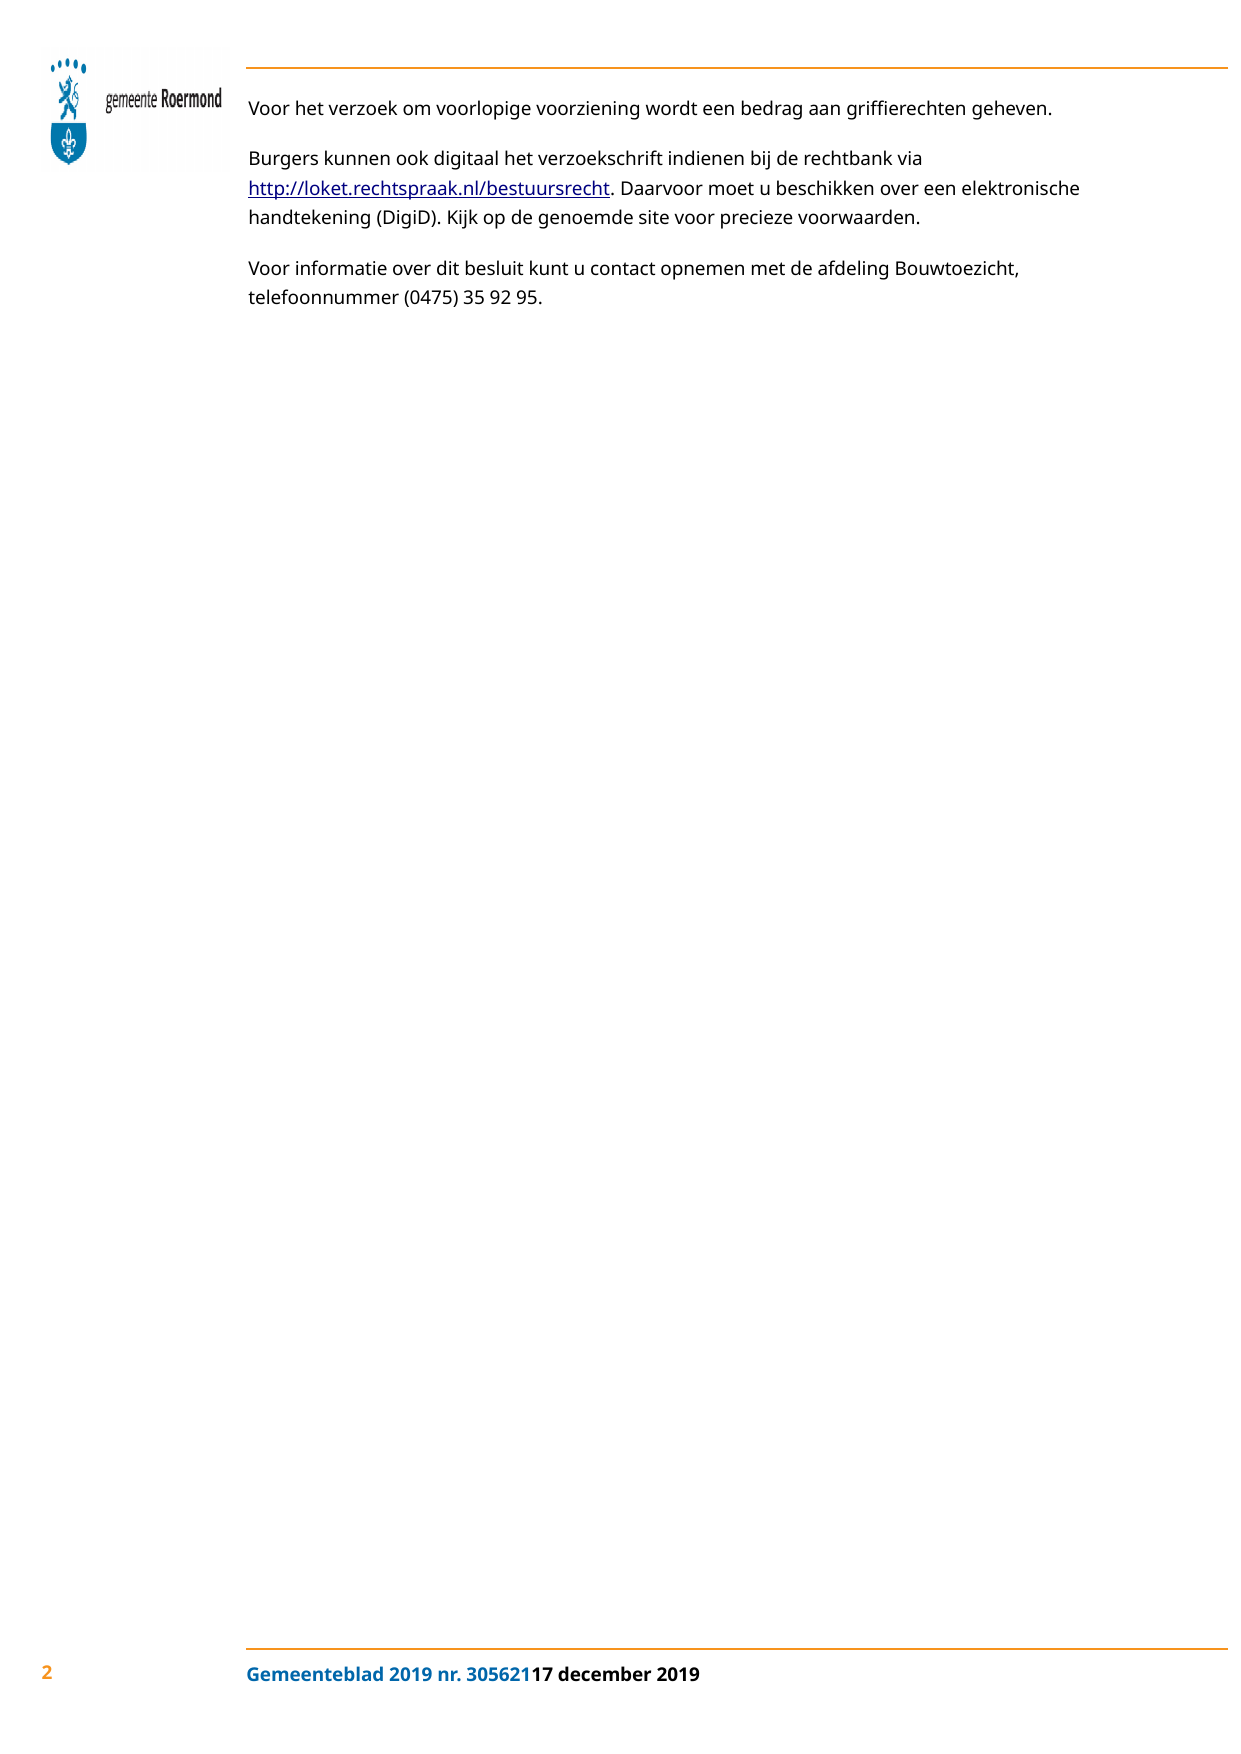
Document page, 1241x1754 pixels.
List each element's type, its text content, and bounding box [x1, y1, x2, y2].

picture [41, 47, 231, 172]
text Voor informatie over dit besluit kunt u contact opnemen met de afdeling Bouwtoezicht, telefoonnummer (0475) 35 92 95. [248, 255, 1152, 310]
text Voor het verzoek om voorlopige voorziening wordt een bedrag aan griffierechten geheven. [248, 95, 1152, 121]
text Burgers kunnen ook digitaal het verzoekschrift indienen bij de rechtbank via http://loket.rechtspraak.nl/bestuursrecht. Daarvoor moet u beschikken over een elektronische handtekening (DigiD). Kijk op de genoemde site voor precieze voorwaarden. [248, 145, 1152, 230]
